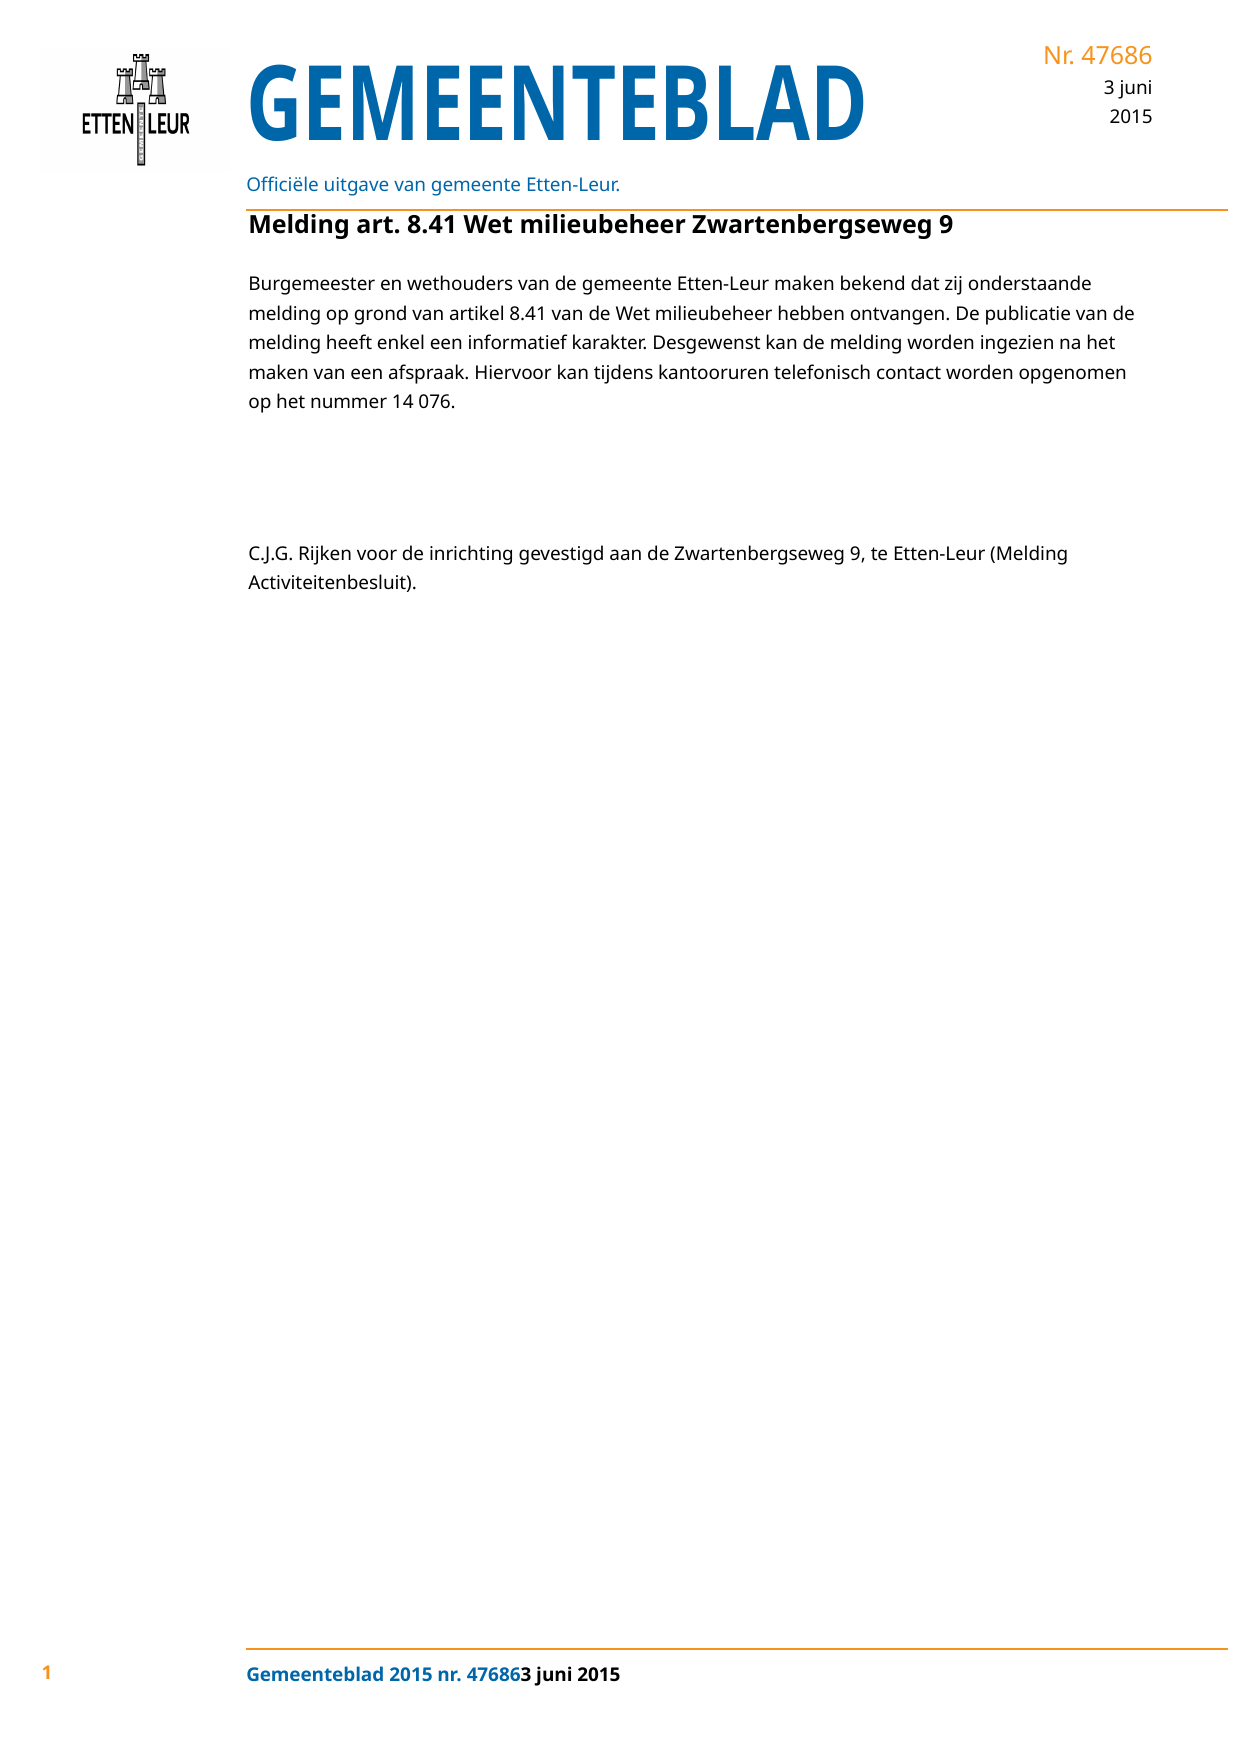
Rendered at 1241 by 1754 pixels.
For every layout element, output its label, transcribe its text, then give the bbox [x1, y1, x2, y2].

text Burgemeester en wethouders van de gemeente Etten-Leur maken bekend dat zij onderstaande melding op grond van artikel 8.41 van de Wet milieubeheer hebben ontvangen. De publicatie van de melding heeft enkel een informatief karakter. Desgewenst kan de melding worden ingezien na het maken van een afspraak. Hiervoor kan tijdens kantooruren telefonisch contact worden opgenomen op het nummer 14 076. [248, 270, 1152, 414]
text C.J.G. Rijken voor de inrichting gevestigd aan de Zwartenbergseweg 9, te Etten-Leur (Melding Activiteitenbesluit). [248, 540, 1152, 595]
picture [41, 47, 231, 172]
text Melding art. 8.41 Wet milieubeheer Zwartenbergseweg 9 [248, 211, 1152, 241]
